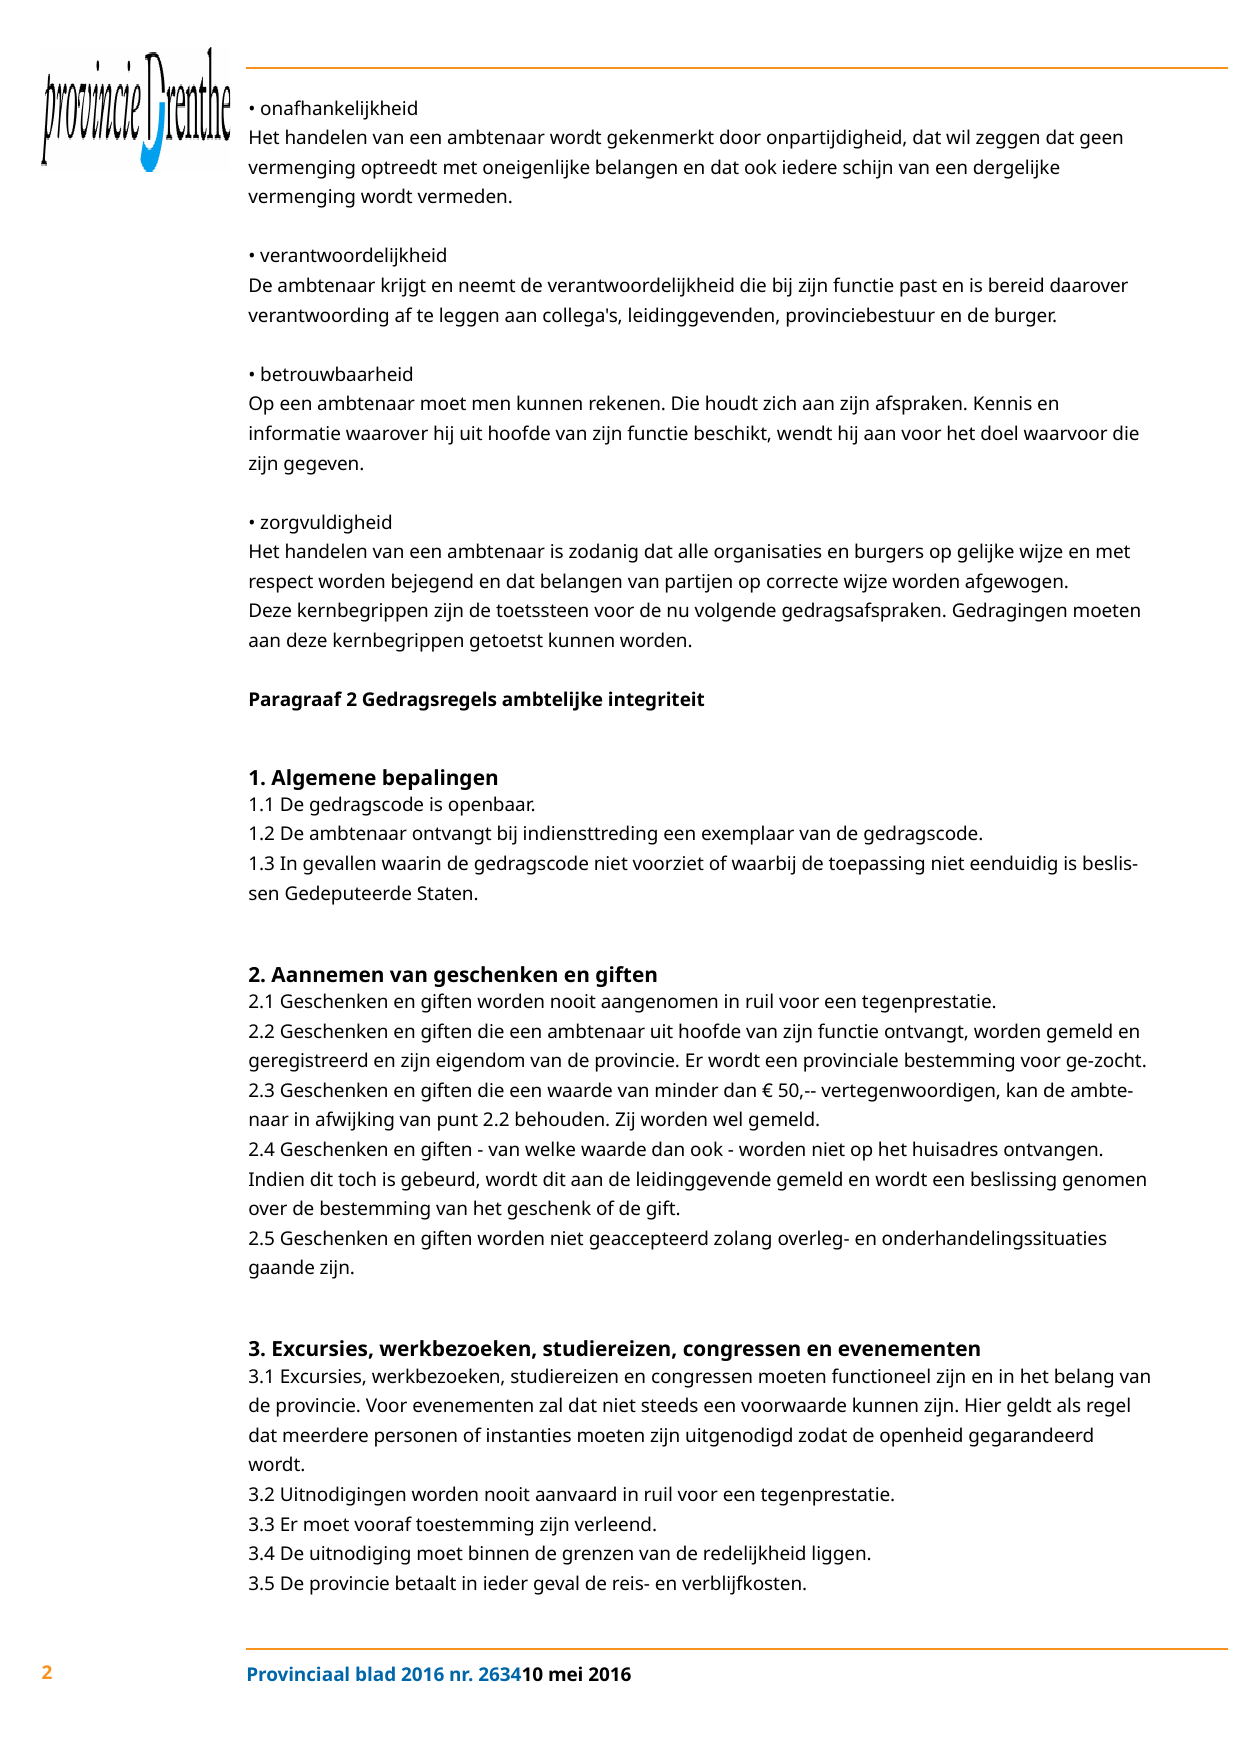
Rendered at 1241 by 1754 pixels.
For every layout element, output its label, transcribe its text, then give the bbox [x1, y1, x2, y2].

text 2.4 Geschenken en giften - van welke waarde dan ook - worden niet op het huisadres ontvangen. Indien dit toch is gebeurd, wordt dit aan de leidinggevende gemeld en wordt een beslissing genomen over de bestemming van het geschenk of de gift. [248, 1136, 1152, 1221]
text De ambtenaar krijgt en neemt de verantwoordelijkheid die bij zijn functie past en is bereid daarover verantwoording af te leggen aan collega's, leidinggevenden, provinciebestuur en de burger. [248, 272, 1152, 328]
text 3.5 De provincie betaalt in ieder geval de reis- en verblijfkosten. [248, 1570, 1152, 1596]
text • betrouwbaarheid [248, 361, 1152, 387]
text Op een ambtenaar moet men kunnen rekenen. Die houdt zich aan zijn afspraken. Kennis en informatie waarover hij uit hoofde van zijn functie beschikt, wendt hij aan voor het doel waarvoor die zijn gegeven. [248, 391, 1152, 476]
text 3.4 De uitnodiging moet binnen de grenzen van de redelijkheid liggen. [248, 1540, 1152, 1566]
text 1. Algemene bepalingen [248, 763, 1152, 791]
text 2.5 Geschenken en giften worden niet geaccepteerd zolang overleg- en onderhandelingssituaties gaande zijn. [248, 1225, 1152, 1280]
text • verantwoordelijkheid [248, 243, 1152, 268]
text 2.1 Geschenken en giften worden nooit aangenomen in ruil voor een tegenprestatie. [248, 988, 1152, 1014]
text 2.3 Geschenken en giften die een waarde van minder dan € 50,-- vertegenwoordigen, kan de ambte-naar in afwijking van punt 2.2 behouden. Zij worden wel gemeld. [248, 1077, 1152, 1132]
text 3. Excursies, werkbezoeken, studiereizen, congressen en evenementen [248, 1334, 1152, 1363]
text 2.2 Geschenken en giften die een ambtenaar uit hoofde van zijn functie ontvangt, worden gemeld en geregistreerd en zijn eigendom van de provincie. Er wordt een provinciale bestemming voor ge-zocht. [248, 1018, 1152, 1073]
text 3.1 Excursies, werkbezoeken, studiereizen en congressen moeten functioneel zijn en in het belang van de provincie. Voor evenementen zal dat niet steeds een voorwaarde kunnen zijn. Hier geldt als regel dat meerdere personen of instanties moeten zijn uitgenodigd zodat de openheid gegarandeerd wordt. [248, 1363, 1152, 1477]
text 3.2 Uitnodigingen worden nooit aanvaard in ruil voor een tegenprestatie. [248, 1481, 1152, 1507]
text Paragraaf 2 Gedragsregels ambtelijke integriteit [248, 686, 1152, 712]
picture [41, 47, 231, 172]
text 1.2 De ambtenaar ontvangt bij indiensttreding een exemplaar van de gedragscode. [248, 821, 1152, 846]
text 2. Aannemen van geschenken en giften [248, 960, 1152, 988]
text • zorgvuldigheid [248, 509, 1152, 535]
text 1.3 In gevallen waarin de gedragscode niet voorziet of waarbij de toepassing niet eenduidig is beslis-sen Gedeputeerde Staten. [248, 850, 1152, 906]
text Deze kernbegrippen zijn de toetssteen voor de nu volgende gedragsafspraken. Gedragingen moeten aan deze kernbegrippen getoetst kunnen worden. [248, 598, 1152, 653]
text • onafhankelijkheid [248, 95, 1152, 121]
text Het handelen van een ambtenaar wordt gekenmerkt door onpartijdigheid, dat wil zeggen dat geen vermenging optreedt met oneigenlijke belangen en dat ook iedere schijn van een dergelijke vermenging wordt vermeden. [248, 124, 1152, 209]
text 3.3 Er moet vooraf toestemming zijn verleend. [248, 1511, 1152, 1537]
text Het handelen van een ambtenaar is zodanig dat alle organisaties en burgers op gelijke wijze en met respect worden bejegend en dat belangen van partijen op correcte wijze worden afgewogen. [248, 538, 1152, 594]
text 1.1 De gedragscode is openbaar. [248, 791, 1152, 817]
